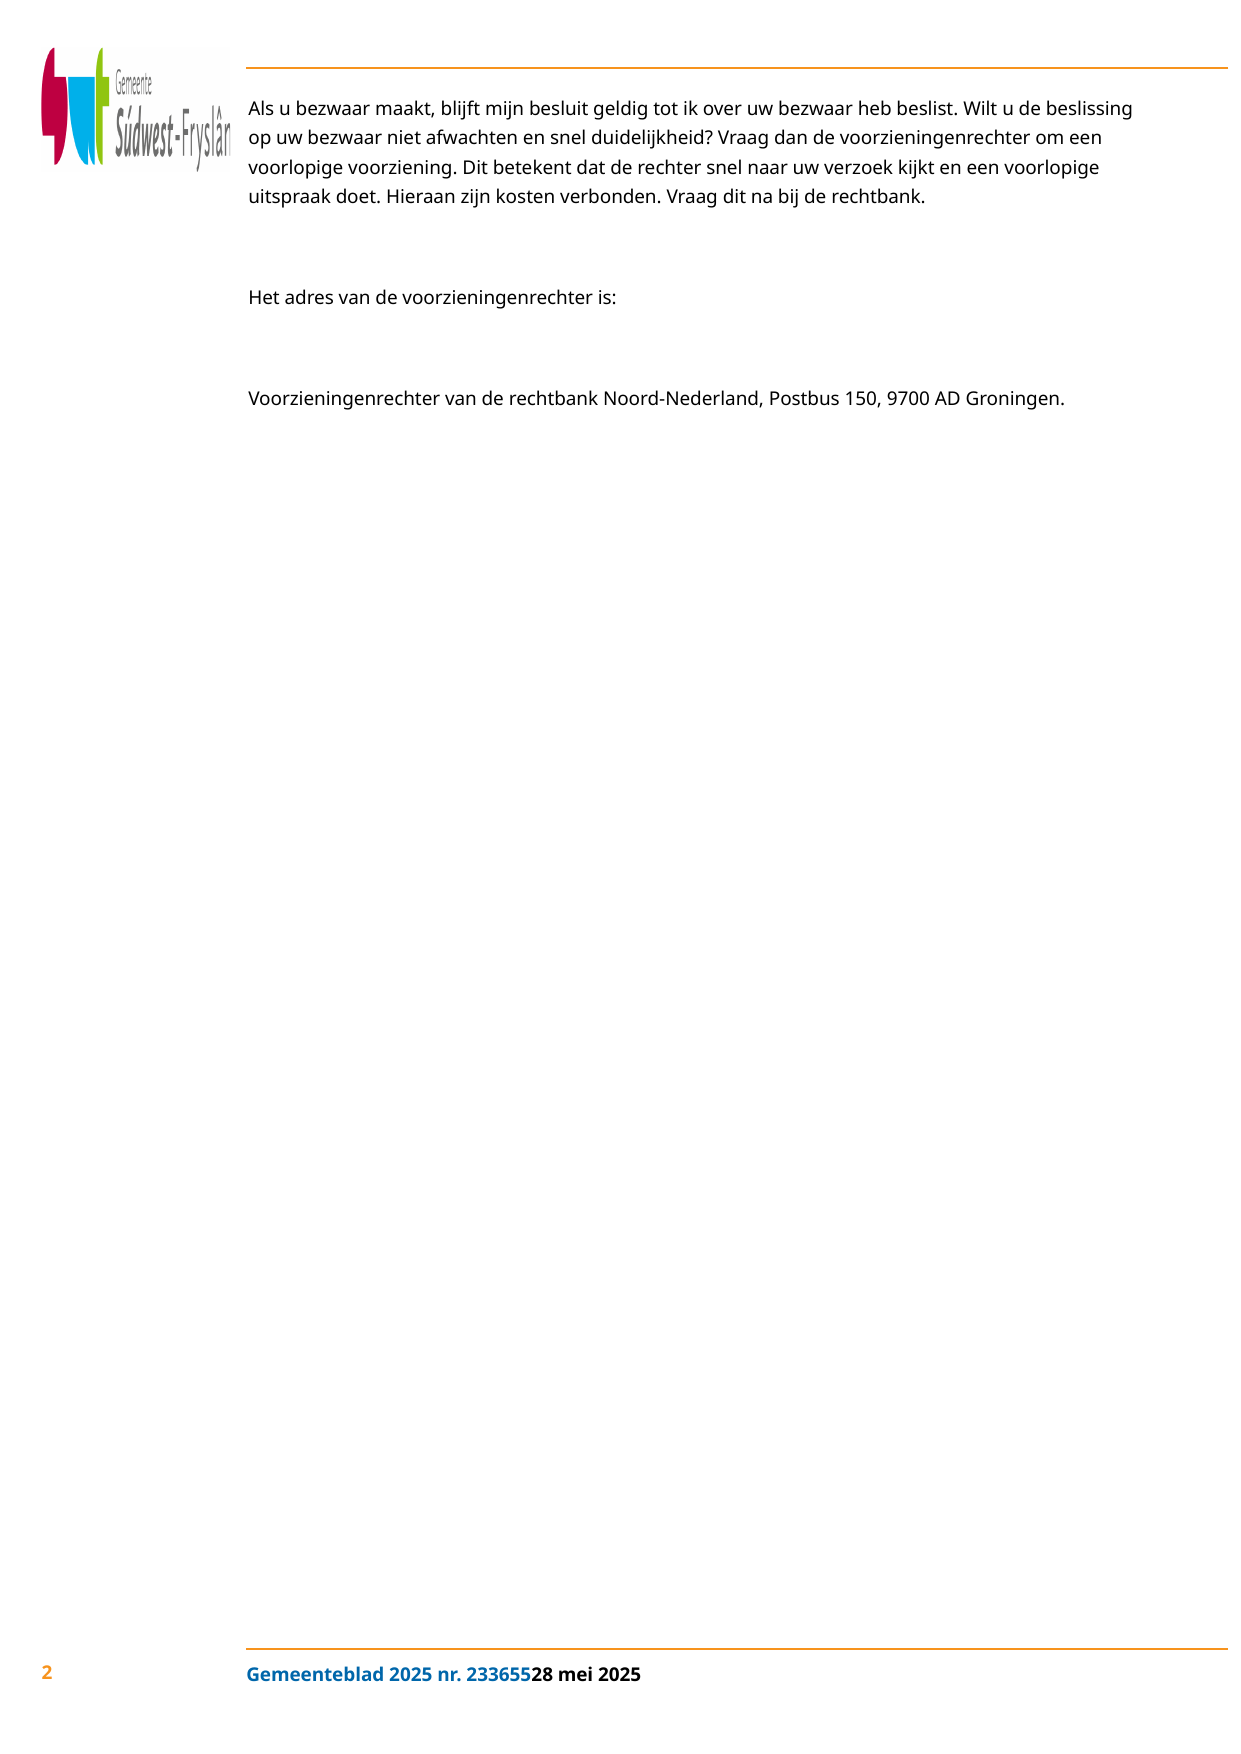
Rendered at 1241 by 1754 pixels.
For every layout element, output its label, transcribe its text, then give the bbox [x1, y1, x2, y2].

text Het adres van de voorzieningenrechter is: [248, 284, 1152, 310]
text Voorzieningenrechter van de rechtbank Noord-Nederland, Postbus 150, 9700 AD Groningen. [248, 385, 1152, 411]
picture [41, 47, 231, 172]
text Als u bezwaar maakt, blijft mijn besluit geldig tot ik over uw bezwaar heb beslist. Wilt u de beslissing op uw bezwaar niet afwachten en snel duidelijkheid? Vraag dan de voorzieningenrechter om een voorlopige voorziening. Dit betekent dat de rechter snel naar uw verzoek kijkt en een voorlopige uitspraak doet. Hieraan zijn kosten verbonden. Vraag dit na bij de rechtbank. [248, 95, 1152, 209]
